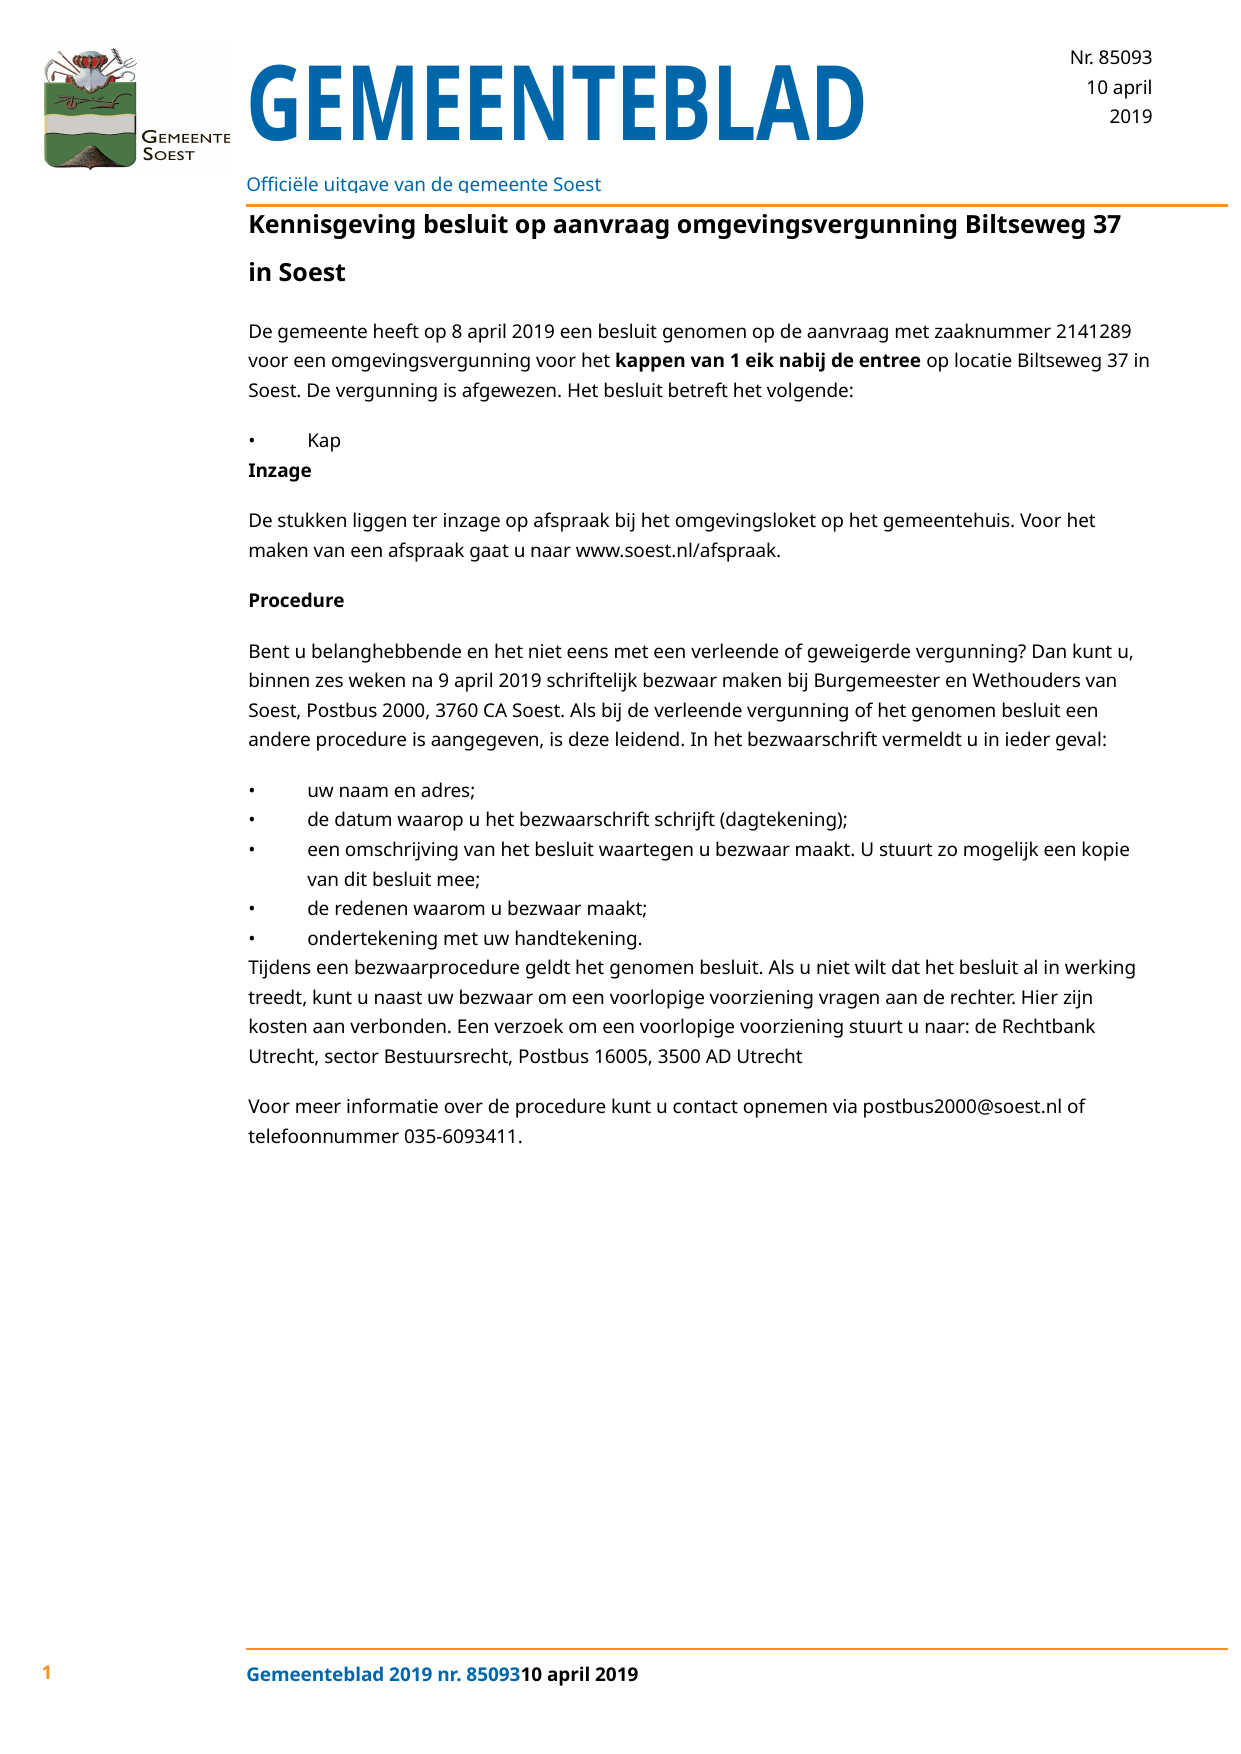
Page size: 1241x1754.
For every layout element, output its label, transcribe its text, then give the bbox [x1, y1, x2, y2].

text Kennisgeving besluit op aanvraag omgevingsvergunning Biltseweg 37 in Soest [248, 207, 1152, 288]
list ondertekening met uw handtekening. [248, 925, 1152, 951]
list de datum waarop u het bezwaarschrift schrijft (dagtekening); [248, 807, 1152, 832]
text De gemeente heeft op 8 april 2019 een besluit genomen op de aanvraag met zaaknummer 2141289 voor een omgevingsvergunning voor het kappen van 1 eik nabij de entree op locatie Biltseweg 37 in Soest. De vergunning is afgewezen. Het besluit betreft het volgende: [248, 318, 1152, 403]
list de redenen waarom u bezwaar maakt; [248, 895, 1152, 921]
text Tijdens een bezwaarprocedure geldt het genomen besluit. Als u niet wilt dat het besluit al in werking treedt, kunt u naast uw bezwaar om een voorlopige voorziening vragen aan de rechter. Hier zijn kosten aan verbonden. Een verzoek om een voorlopige voorziening stuurt u naar: de Rechtbank Utrecht, sector Bestuursrecht, Postbus 16005, 3500 AD Utrecht [248, 954, 1152, 1069]
text De stukken liggen ter inzage op afspraak bij het omgevingsloket op het gemeentehuis. Voor het maken van een afspraak gaat u naar www.soest.nl/afspraak. [248, 507, 1152, 563]
list uw naam en adres; [248, 777, 1152, 803]
text Voor meer informatie over de procedure kunt u contact opnemen via postbus2000@soest.nl of telefoonnummer 035-6093411. [248, 1094, 1152, 1149]
text Bent u belanghebbende en het niet eens met een verleende of geweigerde vergunning? Dan kunt u, binnen zes weken na 9 april 2019 schriftelijk bezwaar maken bij Burgemeester en Wethouders van Soest, Postbus 2000, 3760 CA Soest. Als bij de verleende vergunning of het genomen besluit een andere procedure is aangegeven, is deze leidend. In het bezwaarschrift vermeldt u in ieder geval: [248, 638, 1152, 752]
picture [41, 47, 231, 172]
list een omschrijving van het besluit waartegen u bezwaar maakt. U stuurt zo mogelijk een kopie van dit besluit mee; [248, 836, 1152, 892]
text Inzage [248, 457, 1152, 483]
text Procedure [248, 587, 1152, 613]
list Kap [248, 427, 1152, 453]
